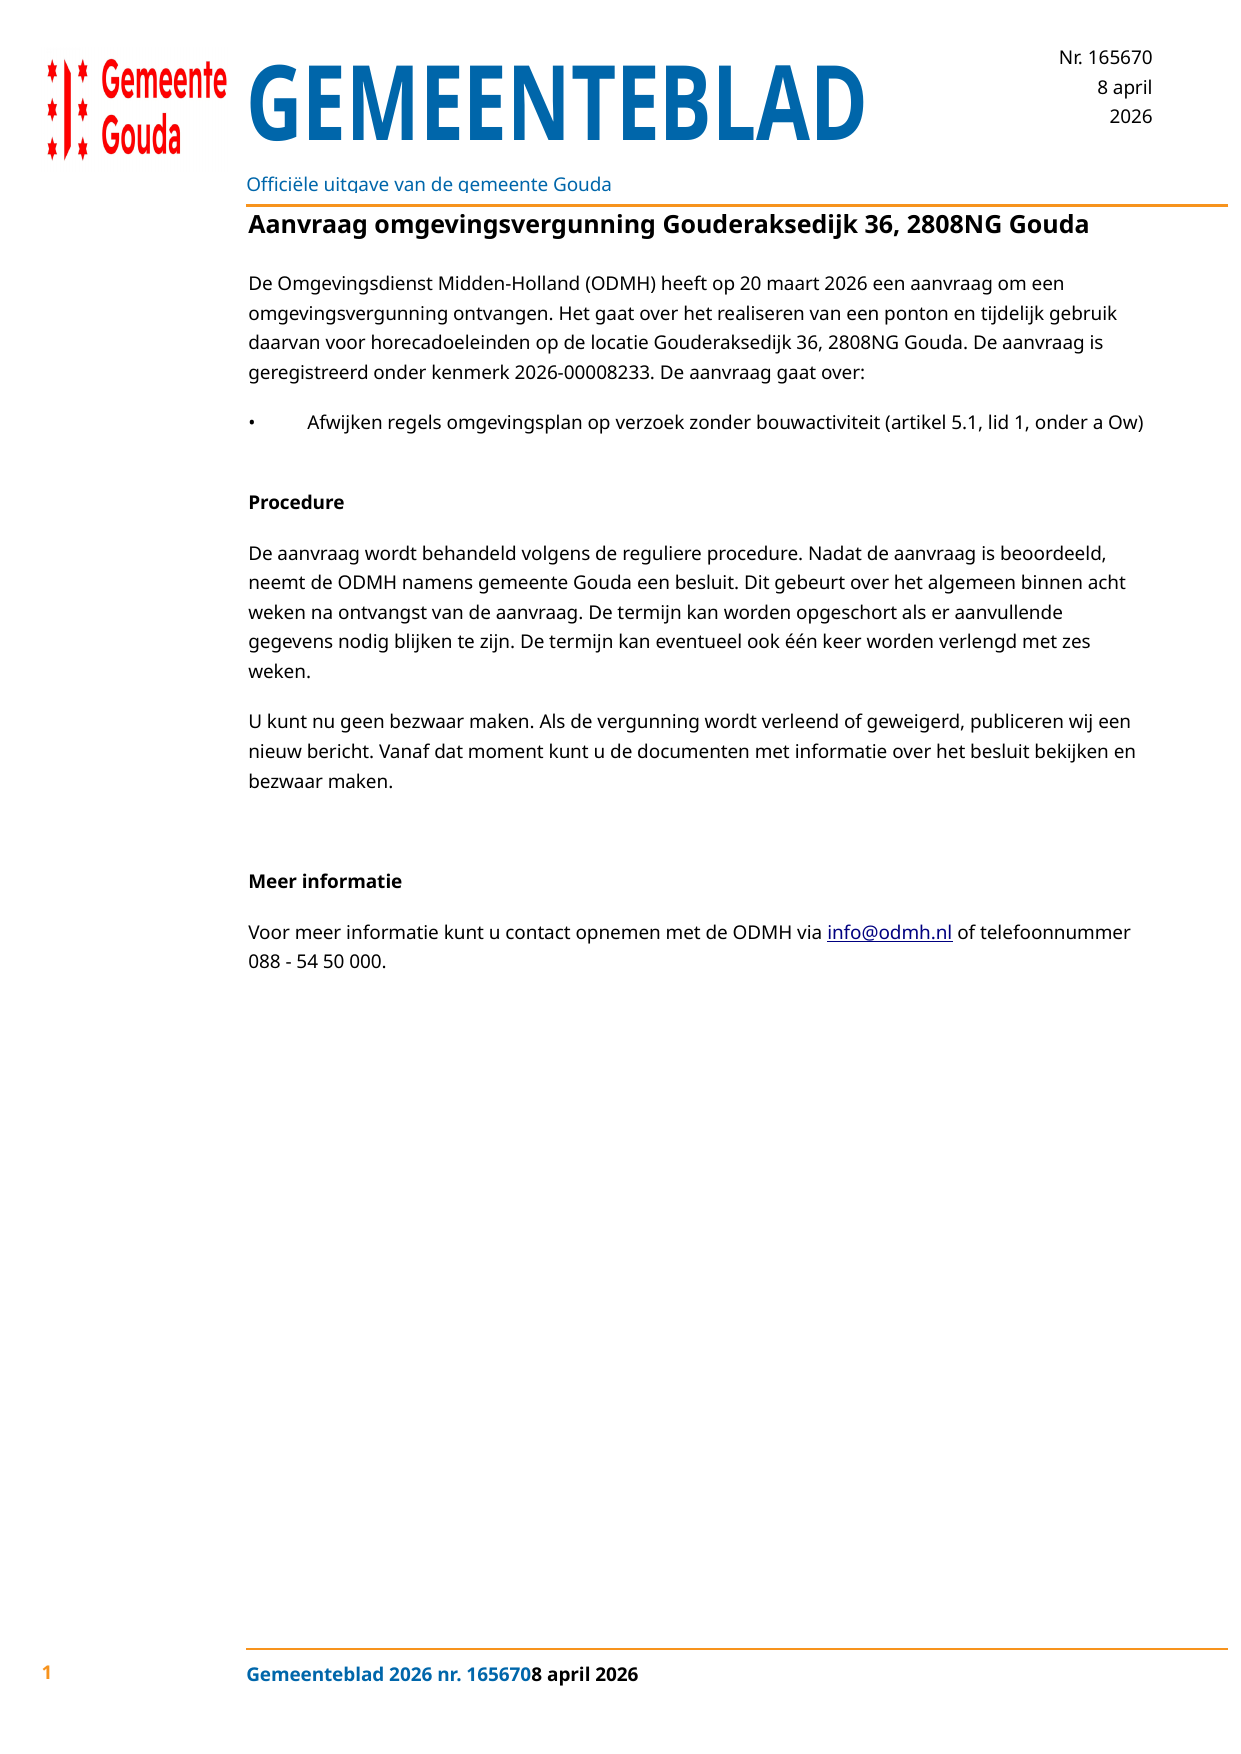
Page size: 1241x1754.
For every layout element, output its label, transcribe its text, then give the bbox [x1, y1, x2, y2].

text U kunt nu geen bezwaar maken. Als de vergunning wordt verleend of geweigerd, publiceren wij een nieuw bericht. Vanaf dat moment kunt u de documenten met informatie over het besluit bekijken en bezwaar maken. [248, 709, 1152, 793]
text De Omgevingsdienst Midden-Holland (ODMH) heeft op 20 maart 2026 een aanvraag om een omgevingsvergunning ontvangen. Het gaat over het realiseren van een ponton en tijdelijk gebruik daarvan voor horecadoeleinden op de locatie Gouderaksedijk 36, 2808NG Gouda. De aanvraag is geregistreerd onder kenmerk 2026-00008233. De aanvraag gaat over: [248, 270, 1152, 385]
text Aanvraag omgevingsvergunning Gouderaksedijk 36, 2808NG Gouda [248, 207, 1152, 241]
list Afwijken regels omgevingsplan op verzoek zonder bouwactiviteit (artikel 5.1, lid 1, onder a Ow) [248, 409, 1152, 435]
text Procedure [248, 489, 1152, 515]
text Meer informatie [248, 869, 1152, 894]
text De aanvraag wordt behandeld volgens de reguliere procedure. Nadat de aanvraag is beoordeeld, neemt de ODMH namens gemeente Gouda een besluit. Dit gebeurt over het algemeen binnen acht weken na ontvangst van de aanvraag. De termijn kan worden opgeschort als er aanvullende gegevens nodig blijken te zijn. De termijn kan eventueel ook één keer worden verlengd met zes weken. [248, 540, 1152, 684]
text Voor meer informatie kunt u contact opnemen met de ODMH via info@odmh.nl of telefoonnummer 088 - 54 50 000. [248, 919, 1152, 974]
picture [41, 47, 231, 172]
